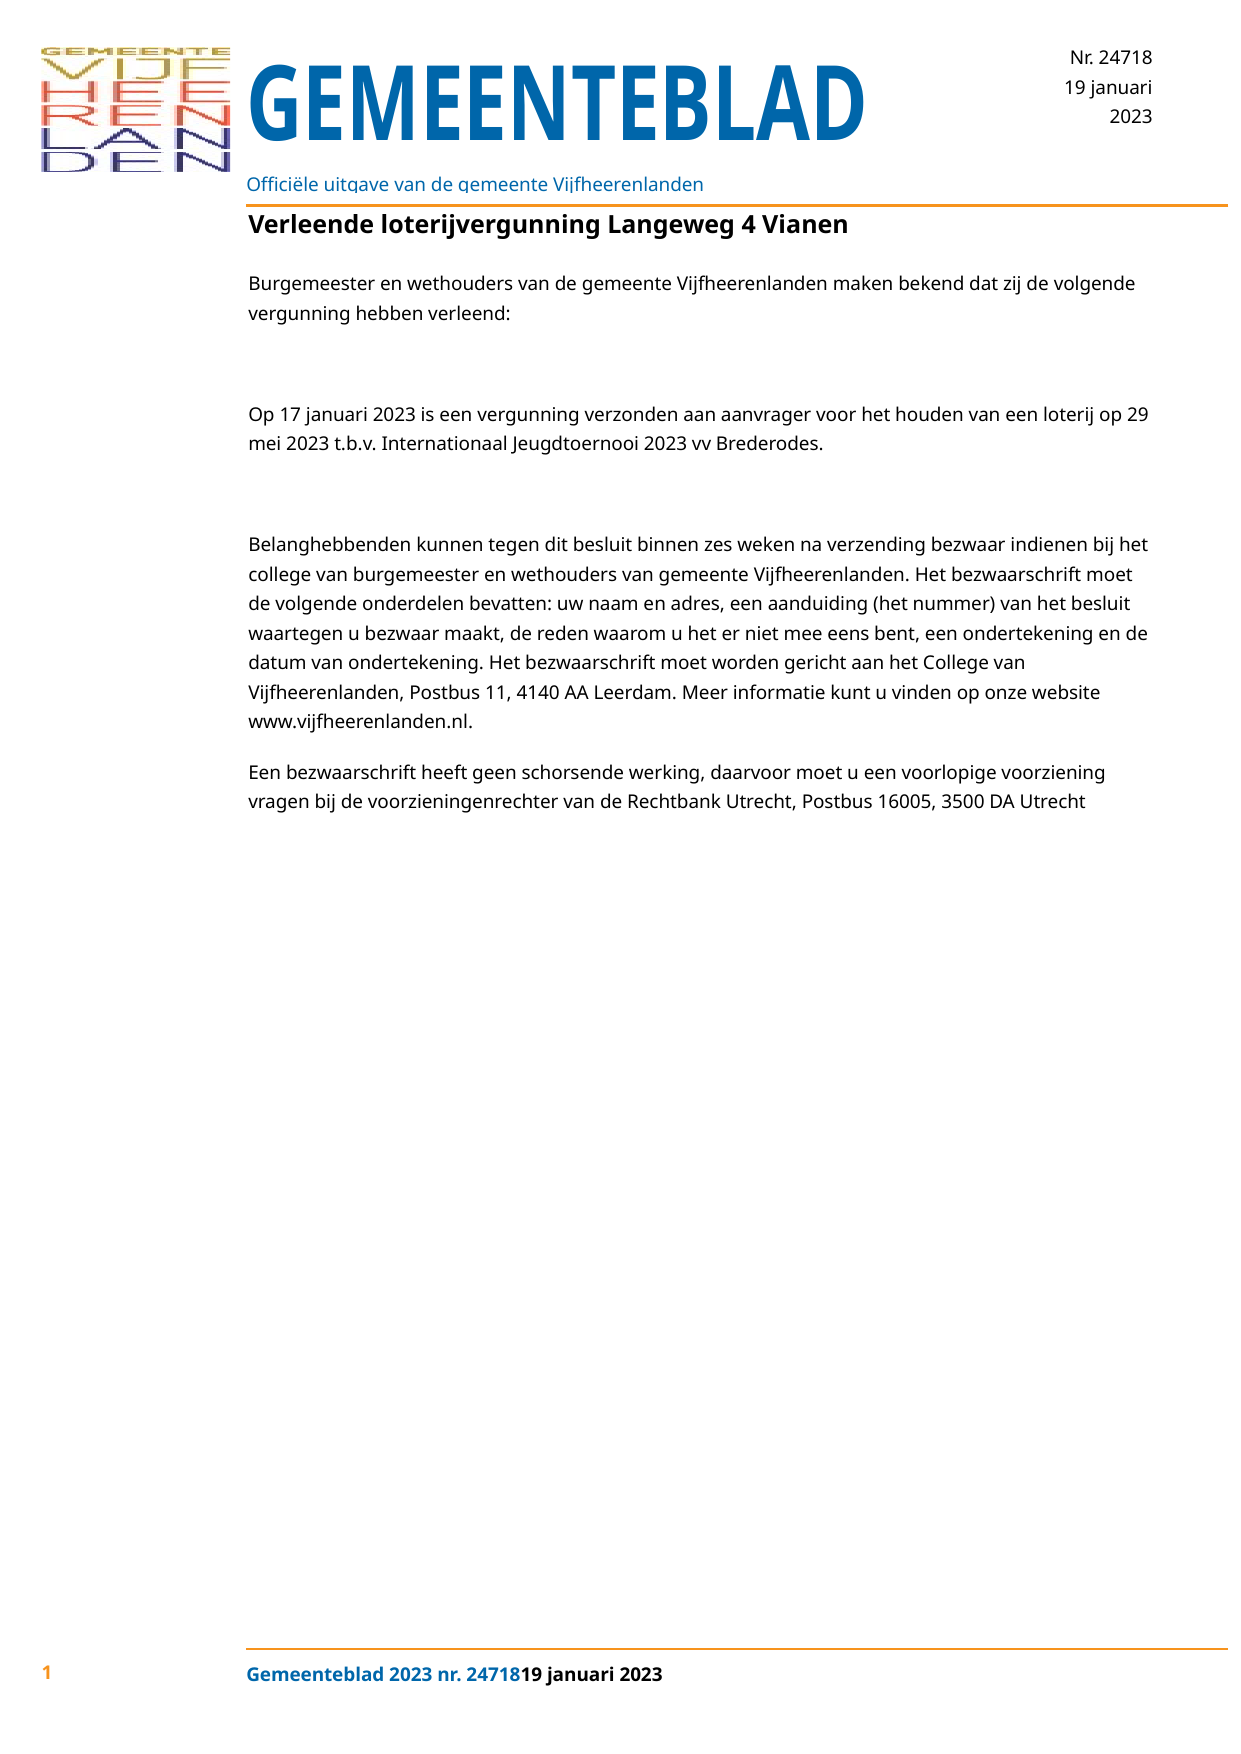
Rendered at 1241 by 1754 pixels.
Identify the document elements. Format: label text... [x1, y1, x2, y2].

picture [41, 47, 231, 172]
text Verleende loterijvergunning Langeweg 4 Vianen [248, 207, 1152, 241]
text Belanghebbenden kunnen tegen dit besluit binnen zes weken na verzending bezwaar indienen bij het college van burgemeester en wethouders van gemeente Vijfheerenlanden. Het bezwaarschrift moet de volgende onderdelen bevatten: uw naam en adres, een aanduiding (het nummer) van het besluit waartegen u bezwaar maakt, de reden waarom u het er niet mee eens bent, een ondertekening en de datum van ondertekening. Het bezwaarschrift moet worden gericht aan het College van Vijfheerenlanden, Postbus 11, 4140 AA Leerdam. Meer informatie kunt u vinden op onze website www.vijfheerenlanden.nl. [248, 531, 1152, 734]
text Op 17 januari 2023 is een vergunning verzonden aan aanvrager voor het houden van een loterij op 29 mei 2023 t.b.v. Internationaal Jeugdtoernooi 2023 vv Brederodes. [248, 401, 1152, 456]
text Burgemeester en wethouders van de gemeente Vijfheerenlanden maken bekend dat zij de volgende vergunning hebben verleend: [248, 270, 1152, 326]
text Een bezwaarschrift heeft geen schorsende werking, daarvoor moet u een voorlopige voorziening vragen bij de voorzieningenrechter van de Rechtbank Utrecht, Postbus 16005, 3500 DA Utrecht [248, 759, 1152, 814]
